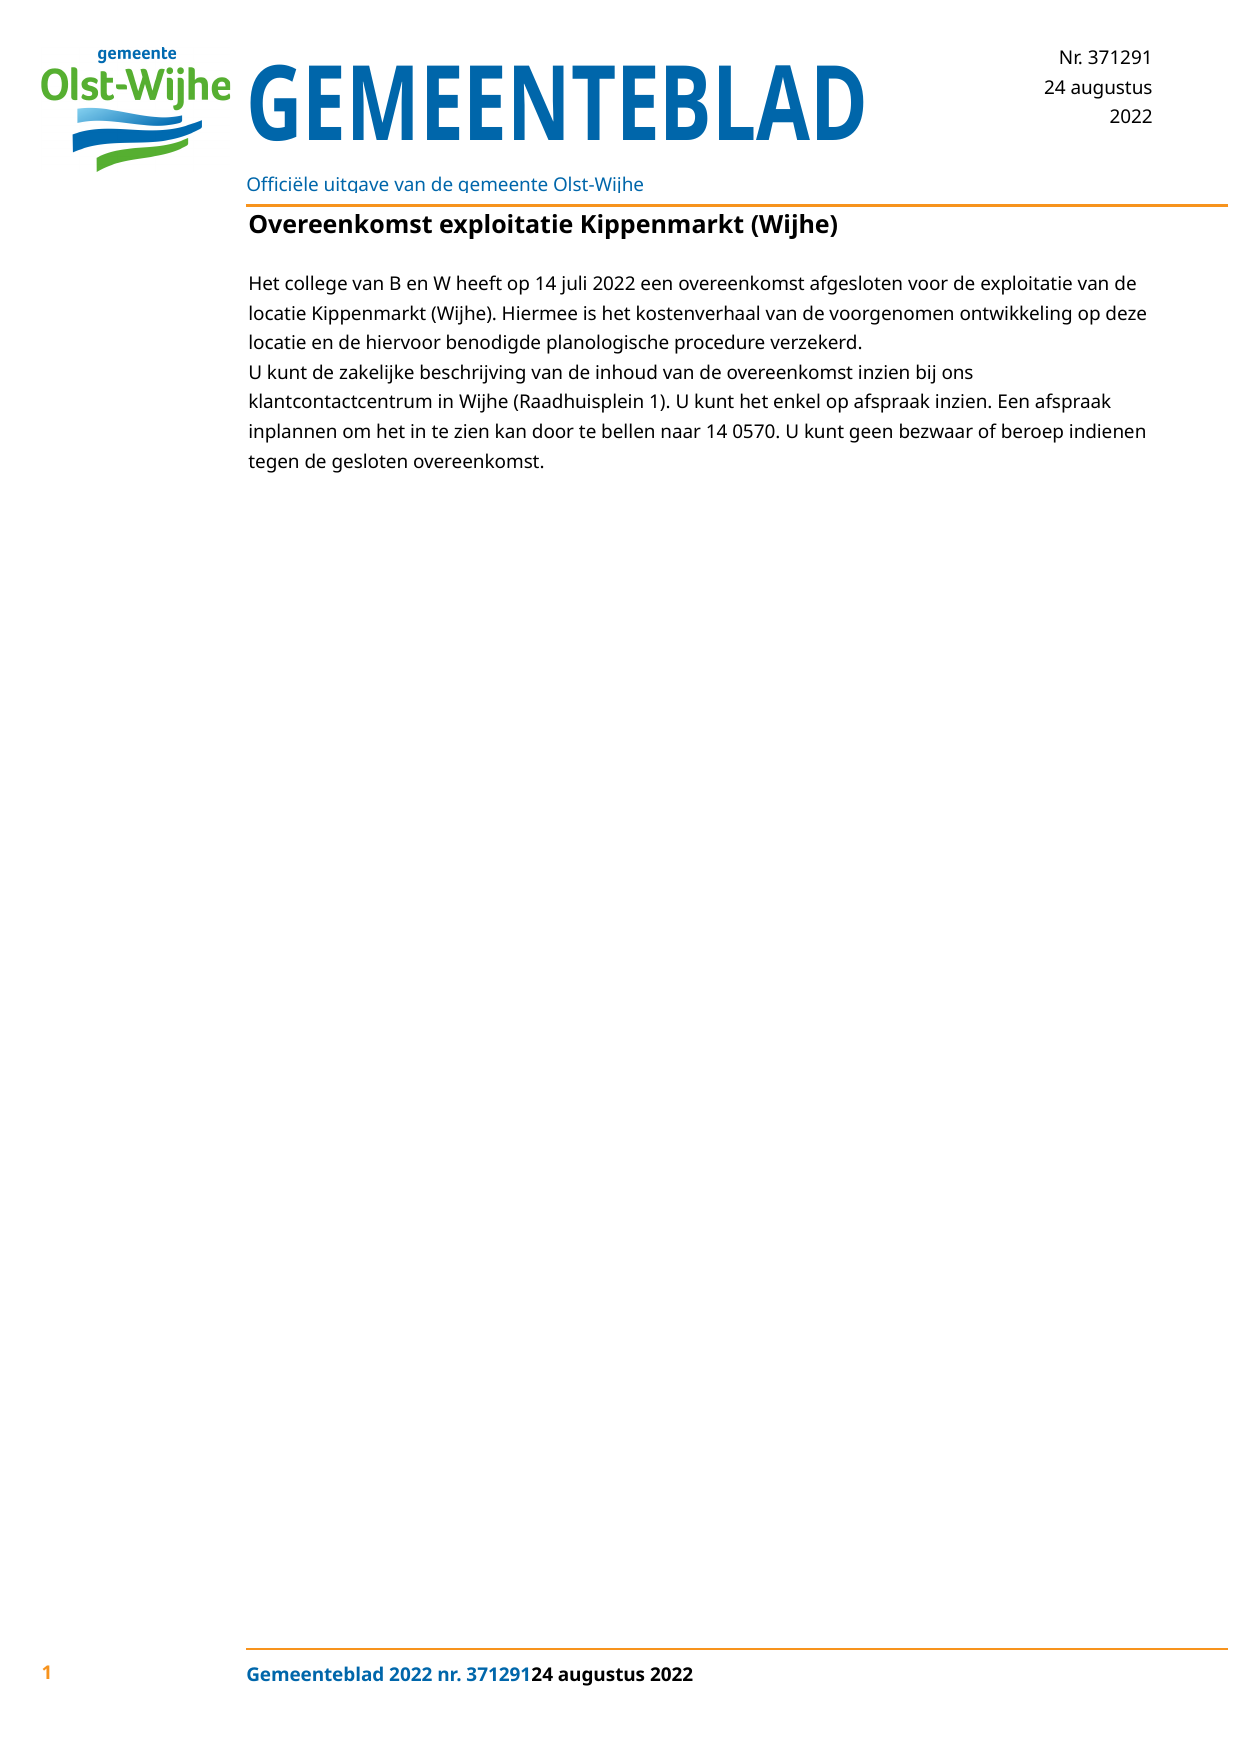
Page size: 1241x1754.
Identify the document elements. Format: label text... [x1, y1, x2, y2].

text Het college van B en W heeft op 14 juli 2022 een overeenkomst afgesloten voor de exploitatie van de locatie Kippenmarkt (Wijhe). Hiermee is het kostenverhaal van de voorgenomen ontwikkeling op deze locatie en de hiervoor benodigde planologische procedure verzekerd. [248, 270, 1152, 355]
text U kunt de zakelijke beschrijving van de inhoud van de overeenkomst inzien bij ons klantcontactcentrum in Wijhe (Raadhuisplein 1). U kunt het enkel op afspraak inzien. Een afspraak inplannen om het in te zien kan door te bellen naar 14 0570. U kunt geen bezwaar of beroep indienen tegen de gesloten overeenkomst. [248, 359, 1152, 473]
picture [41, 47, 231, 172]
text Overeenkomst exploitatie Kippenmarkt (Wijhe) [248, 207, 1152, 241]
